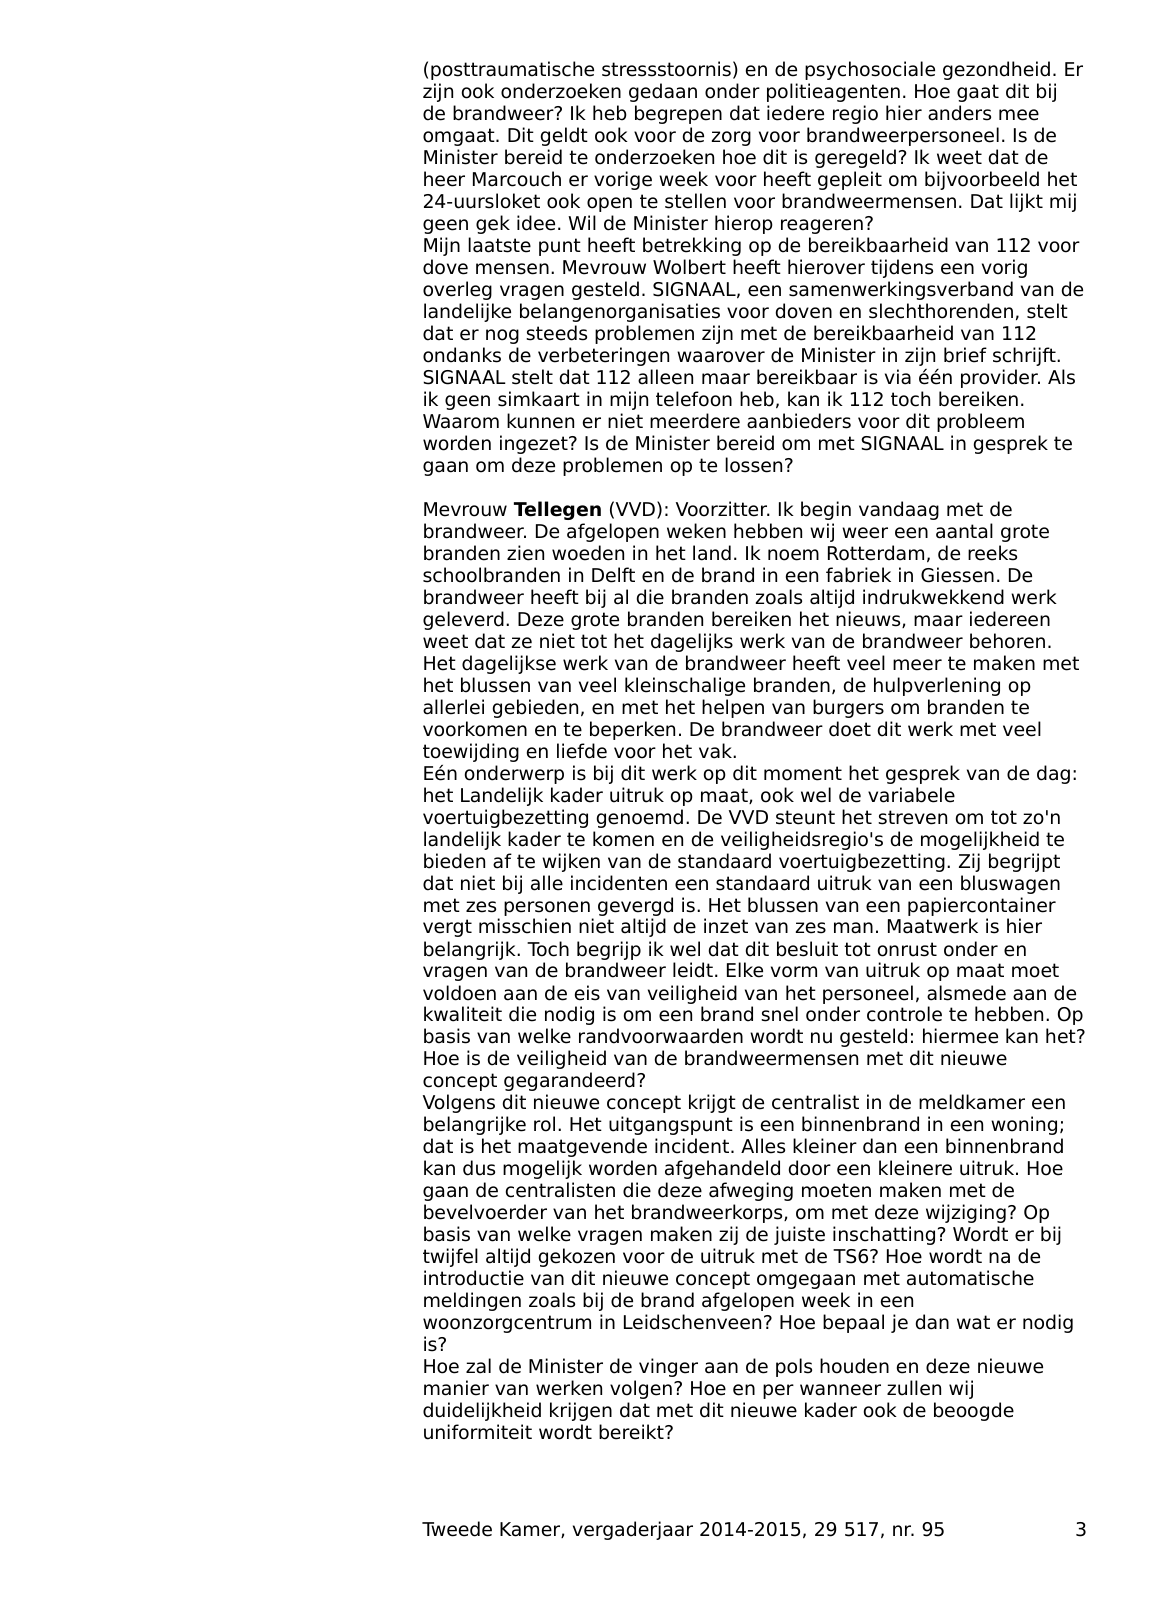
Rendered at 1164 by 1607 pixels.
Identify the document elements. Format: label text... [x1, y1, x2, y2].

text Eén onderwerp is bij dit werk op dit moment het gesprek van de dag: het Landelijk kader uitruk op maat, ook wel de variabele voertuigbezetting genoemd. De VVD steunt het streven om tot zo'n landelijk kader te komen en de veiligheidsregio's de mogelijkheid te bieden af te wijken van de standaard voertuigbezetting. Zij begrijpt dat niet bij alle incidenten een standaard uitruk van een bluswagen met zes personen gevergd is. Het blussen van een papiercontainer vergt misschien niet altijd de inzet van zes man. Maatwerk is hier belangrijk. Toch begrijp ik wel dat dit besluit tot onrust onder en vragen van de brandweer leidt. Elke vorm van uitruk op maat moet voldoen aan de eis van veiligheid van het personeel, alsmede aan de kwaliteit die nodig is om een brand snel onder controle te hebben. Op basis van welke randvoorwaarden wordt nu gesteld: hiermee kan het? Hoe is de veiligheid van de brandweermensen met dit nieuwe concept gegarandeerd? [422, 763, 1087, 1092]
text Volgens dit nieuwe concept krijgt de centralist in de meldkamer een belangrijke rol. Het uitgangspunt is een binnenbrand in een woning; dat is het maatgevende incident. Alles kleiner dan een binnenbrand kan dus mogelijk worden afgehandeld door een kleinere uitruk. Hoe gaan de centralisten die deze afweging moeten maken met de bevelvoerder van het brandweerkorps, om met deze wijziging? Op basis van welke vragen maken zij de juiste inschatting? Wordt er bij twijfel altijd gekozen voor de uitruk met de TS6? Hoe wordt na de introductie van dit nieuwe concept omgegaan met automatische meldingen zoals bij de brand afgelopen week in een woonzorgcentrum in Leidschenveen? Hoe bepaal je dan wat er nodig is? [422, 1092, 1087, 1356]
text (posttraumatische stressstoornis) en de psychosociale gezondheid. Er zijn ook onderzoeken gedaan onder politieagenten. Hoe gaat dit bij de brandweer? Ik heb begrepen dat iedere regio hier anders mee omgaat. Dit geldt ook voor de zorg voor brandweerpersoneel. Is de Minister bereid te onderzoeken hoe dit is geregeld? Ik weet dat de heer Marcouch er vorige week voor heeft gepleit om bijvoorbeeld het 24-uursloket ook open te stellen voor brandweermensen. Dat lijkt mij geen gek idee. Wil de Minister hierop reageren? [422, 59, 1087, 235]
text Mevrouw Tellegen (VVD): Voorzitter. Ik begin vandaag met de brandweer. De afgelopen weken hebben wij weer een aantal grote branden zien woeden in het land. Ik noem Rotterdam, de reeks schoolbranden in Delft en de brand in een fabriek in Giessen. De brandweer heeft bij al die branden zoals altijd indrukwekkend werk geleverd. Deze grote branden bereiken het nieuws, maar iedereen weet dat ze niet tot het dagelijks werk van de brandweer behoren. Het dagelijkse werk van de brandweer heeft veel meer te maken met het blussen van veel kleinschalige branden, de hulpverlening op allerlei gebieden, en met het helpen van burgers om branden te voorkomen en te beperken. De brandweer doet dit werk met veel toewijding en liefde voor het vak. [422, 499, 1087, 763]
text Mijn laatste punt heeft betrekking op de bereikbaarheid van 112 voor dove mensen. Mevrouw Wolbert heeft hierover tijdens een vorig overleg vragen gesteld. SIGNAAL, een samenwerkingsverband van de landelijke belangenorganisaties voor doven en slechthorenden, stelt dat er nog steeds problemen zijn met de bereikbaarheid van 112 ondanks de verbeteringen waarover de Minister in zijn brief schrijft. SIGNAAL stelt dat 112 alleen maar bereikbaar is via één provider. Als ik geen simkaart in mijn telefoon heb, kan ik 112 toch bereiken. Waarom kunnen er niet meerdere aanbieders voor dit probleem worden ingezet? Is de Minister bereid om met SIGNAAL in gesprek te gaan om deze problemen op te lossen? [422, 235, 1087, 477]
text Hoe zal de Minister de vinger aan de pols houden en deze nieuwe manier van werken volgen? Hoe en per wanneer zullen wij duidelijkheid krijgen dat met dit nieuwe kader ook de beoogde uniformiteit wordt bereikt? [422, 1356, 1087, 1444]
